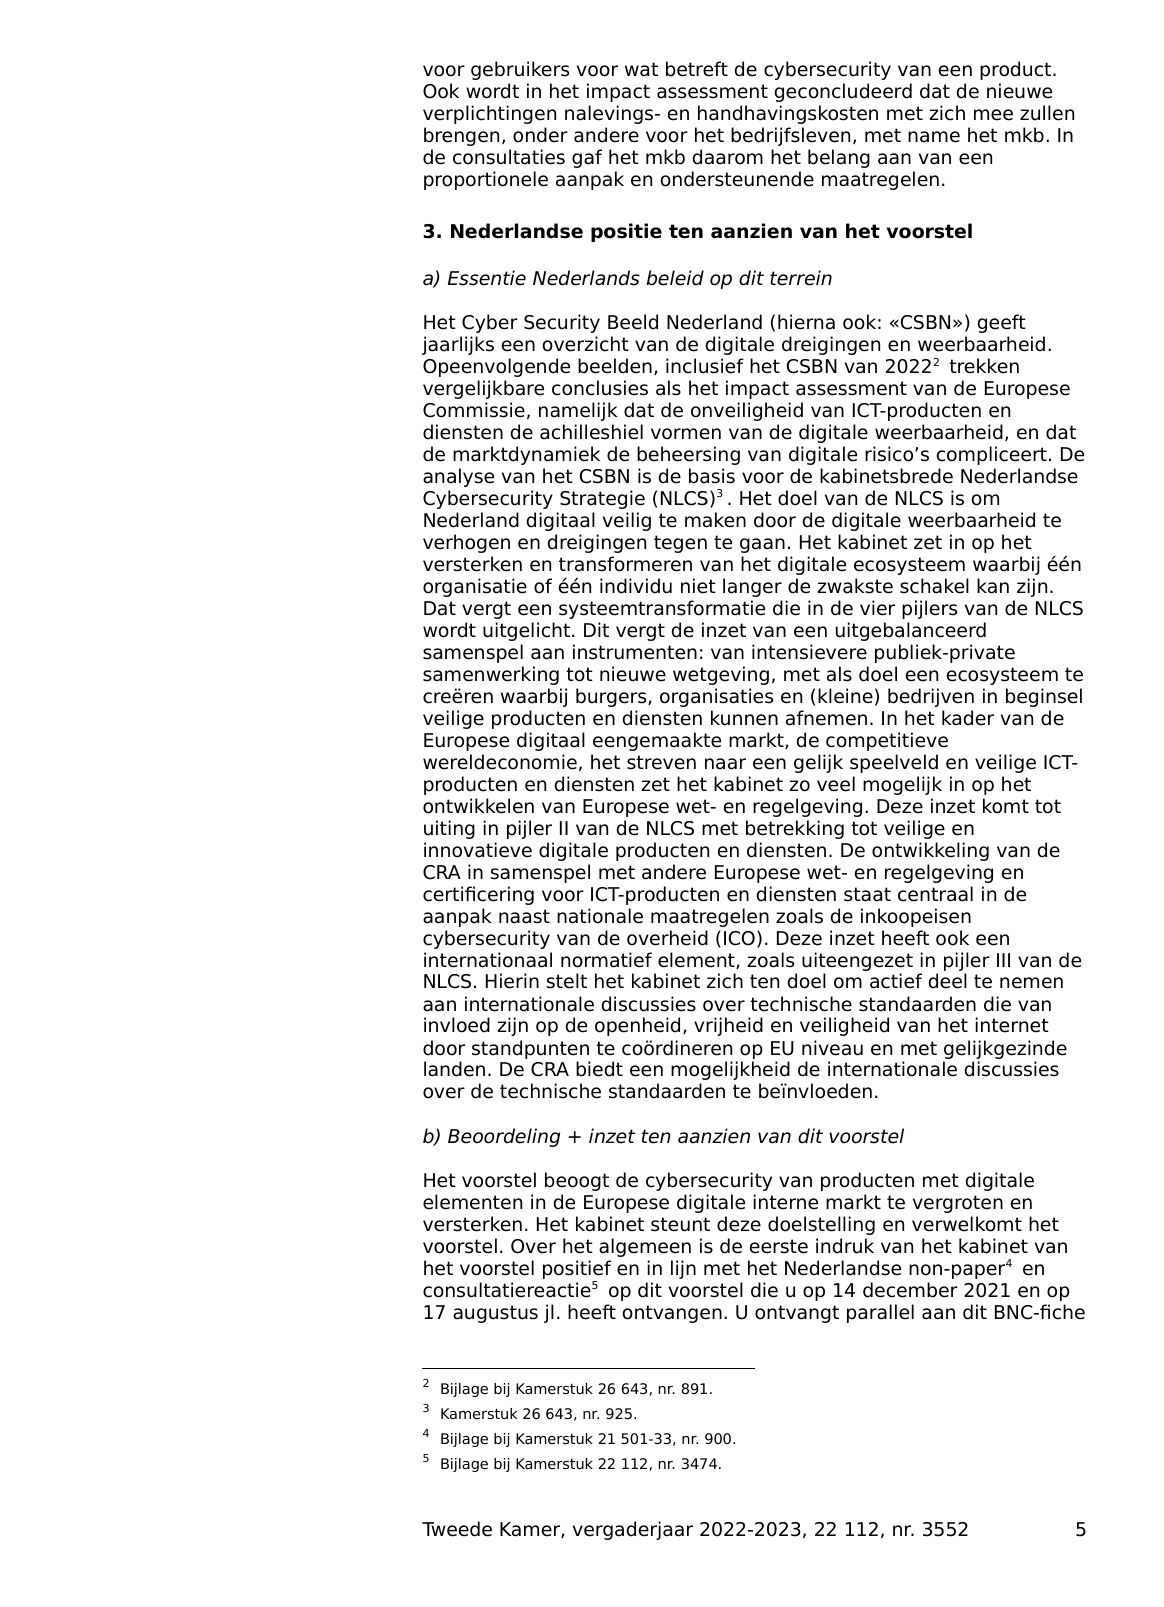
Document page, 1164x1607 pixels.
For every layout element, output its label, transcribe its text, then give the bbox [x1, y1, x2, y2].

text Bijlage bij Kamerstuk 26 643, nr. 891. [422, 1377, 1087, 1399]
subtitle 3. Nederlandse positie ten aanzien van het voorstel [422, 221, 1087, 243]
text Bijlage bij Kamerstuk 22 112, nr. 3474. [422, 1452, 1087, 1474]
text Bijlage bij Kamerstuk 21 501-33, nr. 900. [422, 1427, 1087, 1449]
subtitle b) Beoordeling + inzet ten aanzien van dit voorstel [422, 1126, 1087, 1147]
text voor gebruikers voor wat betreft de cybersecurity van een product. Ook wordt in het impact assessment geconcludeerd dat de nieuwe verplichtingen nalevings- en handhavingskosten met zich mee zullen brengen, onder andere voor het bedrijfsleven, met name het mkb. In de consultaties gaf het mkb daarom het belang aan van een proportionele aanpak en ondersteunende maatregelen. [422, 59, 1087, 191]
text Het Cyber Security Beeld Nederland (hierna ook: «CSBN») geeft jaarlijks een overzicht van de digitale dreigingen en weerbaarheid. Opeenvolgende beelden, inclusief het CSBN van 2022 trekken vergelijkbare conclusies als het impact assessment van de Europese Commissie, namelijk dat de onveiligheid van ICT-producten en diensten de achilleshiel vormen van de digitale weerbaarheid, en dat de marktdynamiek de beheersing van digitale risico’s compliceert. De analyse van het CSBN is de basis voor de kabinetsbrede Nederlandse Cybersecurity Strategie (NLCS). Het doel van de NLCS is om Nederland digitaal veilig te maken door de digitale weerbaarheid te verhogen en dreigingen tegen te gaan. Het kabinet zet in op het versterken en transformeren van het digitale ecosysteem waarbij één organisatie of één individu niet langer de zwakste schakel kan zijn. Dat vergt een systeemtransformatie die in de vier pijlers van de NLCS wordt uitgelicht. Dit vergt de inzet van een uitgebalanceerd samenspel aan instrumenten: van intensievere publiek-private samenwerking tot nieuwe wetgeving, met als doel een ecosysteem te creëren waarbij burgers, organisaties en (kleine) bedrijven in beginsel veilige producten en diensten kunnen afnemen. In het kader van de Europese digitaal eengemaakte markt, de competitieve wereldeconomie, het streven naar een gelijk speelveld en veilige ICT-producten en diensten zet het kabinet zo veel mogelijk in op het ontwikkelen van Europese wet- en regelgeving. Deze inzet komt tot uiting in pijler II van de NLCS met betrekking tot veilige en innovatieve digitale producten en diensten. De ontwikkeling van de CRA in samenspel met andere Europese wet- en regelgeving en certificering voor ICT-producten en diensten staat centraal in de aanpak naast nationale maatregelen zoals de inkoopeisen cybersecurity van de overheid (ICO). Deze inzet heeft ook een internationaal normatief element, zoals uiteengezet in pijler III van de NLCS. Hierin stelt het kabinet zich ten doel om actief deel te nemen aan internationale discussies over technische standaarden die van invloed zijn op de openheid, vrijheid en veiligheid van het internet door standpunten te coördineren op EU niveau en met gelijkgezinde landen. De CRA biedt een mogelijkheid de internationale discussies over de technische standaarden te beïnvloeden. [422, 312, 1087, 1103]
text Kamerstuk 26 643, nr. 925. [422, 1402, 1087, 1424]
text Het voorstel beoogt de cybersecurity van producten met digitale elementen in de Europese digitale interne markt te vergroten en versterken. Het kabinet steunt deze doelstelling en verwelkomt het voorstel. Over het algemeen is de eerste indruk van het kabinet van het voorstel positief en in lijn met het Nederlandse non-paper en consultatiereactie op dit voorstel die u op 14 december 2021 en op 17 augustus jl. heeft ontvangen. U ontvangt parallel aan dit BNC-fiche [422, 1170, 1087, 1323]
subtitle a) Essentie Nederlands beleid op dit terrein [422, 268, 1087, 290]
